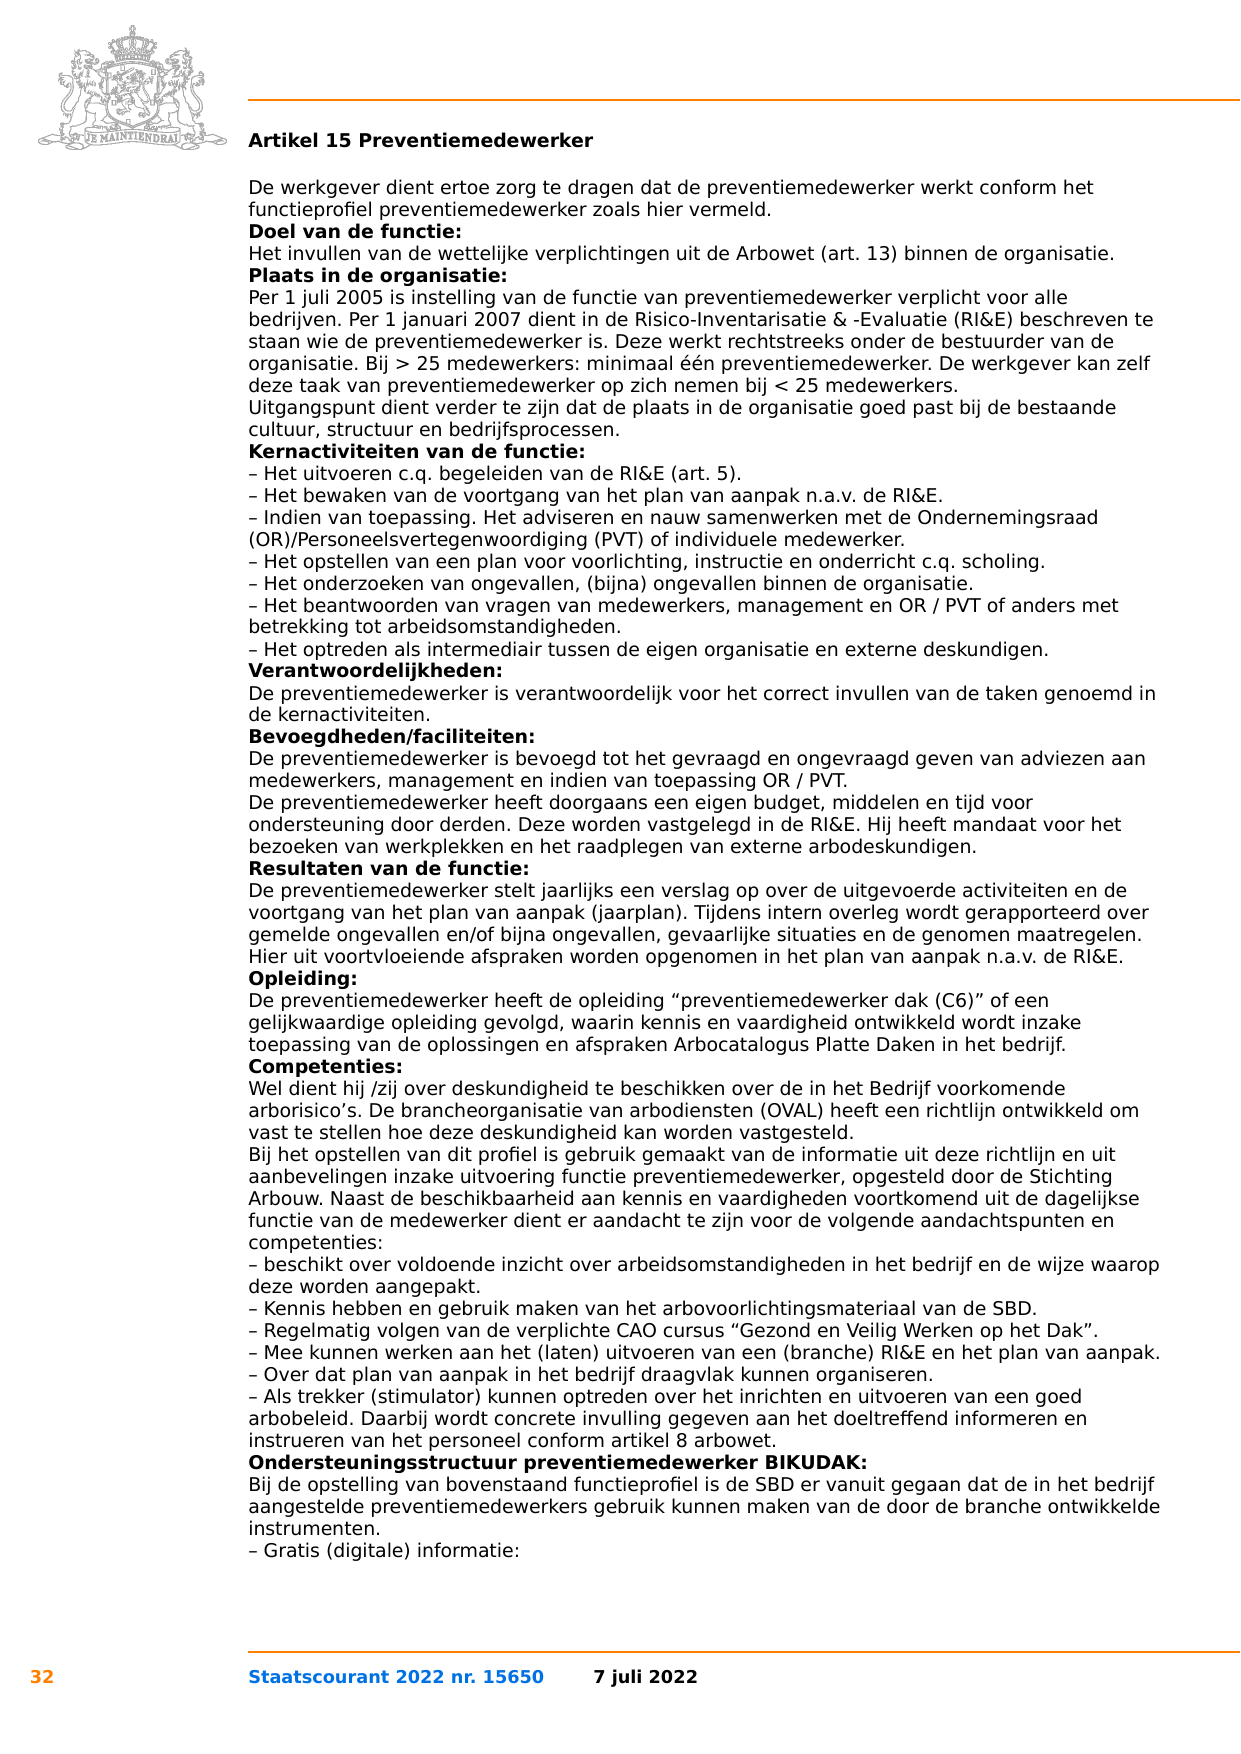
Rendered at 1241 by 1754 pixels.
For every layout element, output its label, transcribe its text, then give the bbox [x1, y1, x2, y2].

text – Het beantwoorden van vragen van medewerkers, management en OR / PVT of anders met betrekking tot arbeidsomstandigheden. [248, 594, 1163, 638]
text De preventiemedewerker is bevoegd tot het gevraagd en ongevraagd geven van adviezen aan medewerkers, management en indien van toepassing OR / PVT. [248, 748, 1163, 792]
text – Als trekker (stimulator) kunnen optreden over het inrichten en uitvoeren van een goed arbobeleid. Daarbij wordt concrete invulling gegeven aan het doeltreffend informeren en instrueren van het personeel conform artikel 8 arbowet. [248, 1386, 1163, 1452]
text – Het uitvoeren c.q. begeleiden van de RI&E (art. 5). [248, 463, 1163, 484]
text – Indien van toepassing. Het adviseren en nauw samenwerken met de Ondernemingsraad (OR)/Personeelsvertegenwoordiging (PVT) of individuele medewerker. [248, 507, 1163, 551]
subtitle Artikel 15 Preventiemedewerker [248, 130, 1163, 152]
text Per 1 juli 2005 is instelling van de functie van preventiemedewerker verplicht voor alle bedrijven. Per 1 januari 2007 dient in de Risico-Inventarisatie & -Evaluatie (RI&E) beschreven te staan wie de preventiemedewerker is. Deze werkt rechtstreeks onder de bestuurder van de organisatie. Bij > 25 medewerkers: minimaal één preventiemedewerker. De werkgever kan zelf deze taak van preventiemedewerker op zich nemen bij < 25 medewerkers. [248, 287, 1163, 397]
text Wel dient hij /zij over deskundigheid te beschikken over de in het Bedrijf voorkomende arborisico’s. De brancheorganisatie van arbodiensten (OVAL) heeft een richtlijn ontwikkeld om vast te stellen hoe deze deskundigheid kan worden vastgesteld. [248, 1078, 1163, 1144]
text – Het opstellen van een plan voor voorlichting, instructie en onderricht c.q. scholing. [248, 551, 1163, 572]
text De preventiemedewerker heeft doorgaans een eigen budget, middelen en tijd voor ondersteuning door derden. Deze worden vastgelegd in de RI&E. Hij heeft mandaat voor het bezoeken van werkplekken en het raadplegen van externe arbodeskundigen. [248, 792, 1163, 858]
text Opleiding: [248, 968, 1163, 990]
text Bij de opstelling van bovenstaand functieprofiel is de SBD er vanuit gegaan dat de in het bedrijf aangestelde preventiemedewerkers gebruik kunnen maken van de door de branche ontwikkelde instrumenten. [248, 1474, 1163, 1539]
text – Mee kunnen werken aan het (laten) uitvoeren van een (branche) RI&E en het plan van aanpak. [248, 1342, 1163, 1364]
text Doel van de functie: [248, 221, 1163, 243]
text – Het bewaken van de voortgang van het plan van aanpak n.a.v. de RI&E. [248, 484, 1163, 507]
text – Het onderzoeken van ongevallen, (bijna) ongevallen binnen de organisatie. [248, 572, 1163, 594]
text Competenties: [248, 1056, 1163, 1078]
text – Kennis hebben en gebruik maken van het arbovoorlichtingsmateriaal van de SBD. [248, 1298, 1163, 1320]
text – beschikt over voldoende inzicht over arbeidsomstandigheden in het bedrijf en de wijze waarop deze worden aangepakt. [248, 1254, 1163, 1298]
text Kernactiviteiten van de functie: [248, 441, 1163, 463]
text De werkgever dient ertoe zorg te dragen dat de preventiemedewerker werkt conform het functieprofiel preventiemedewerker zoals hier vermeld. [248, 177, 1163, 221]
text Bevoegdheden/faciliteiten: [248, 726, 1163, 748]
picture [38, 25, 227, 150]
text Verantwoordelijkheden: [248, 660, 1163, 682]
text De preventiemedewerker heeft de opleiding “preventiemedewerker dak (C6)” of een gelijkwaardige opleiding gevolgd, waarin kennis en vaardigheid ontwikkeld wordt inzake toepassing van de oplossingen en afspraken Arbocatalogus Platte Daken in het bedrijf. [248, 990, 1163, 1056]
text – Over dat plan van aanpak in het bedrijf draagvlak kunnen organiseren. [248, 1364, 1163, 1386]
text Uitgangspunt dient verder te zijn dat de plaats in de organisatie goed past bij de bestaande cultuur, structuur en bedrijfsprocessen. [248, 397, 1163, 441]
text – Gratis (digitale) informatie: [248, 1539, 1163, 1562]
text Resultaten van de functie: [248, 858, 1163, 880]
text Plaats in de organisatie: [248, 265, 1163, 287]
text – Het optreden als intermediair tussen de eigen organisatie en externe deskundigen. [248, 638, 1163, 660]
text Het invullen van de wettelijke verplichtingen uit de Arbowet (art. 13) binnen de organisatie. [248, 243, 1163, 265]
text De preventiemedewerker stelt jaarlijks een verslag op over de uitgevoerde activiteiten en de voortgang van het plan van aanpak (jaarplan). Tijdens intern overleg wordt gerapporteerd over gemelde ongevallen en/of bijna ongevallen, gevaarlijke situaties en de genomen maatregelen. Hier uit voortvloeiende afspraken worden opgenomen in het plan van aanpak n.a.v. de RI&E. [248, 880, 1163, 968]
text – Regelmatig volgen van de verplichte CAO cursus “Gezond en Veilig Werken op het Dak”. [248, 1320, 1163, 1342]
text Bij het opstellen van dit profiel is gebruik gemaakt van de informatie uit deze richtlijn en uit aanbevelingen inzake uitvoering functie preventiemedewerker, opgesteld door de Stichting Arbouw. Naast de beschikbaarheid aan kennis en vaardigheden voortkomend uit de dagelijkse functie van de medewerker dient er aandacht te zijn voor de volgende aandachtspunten en competenties: [248, 1144, 1163, 1254]
text De preventiemedewerker is verantwoordelijk voor het correct invullen van de taken genoemd in de kernactiviteiten. [248, 682, 1163, 726]
text Ondersteuningsstructuur preventiemedewerker BIKUDAK: [248, 1452, 1163, 1474]
